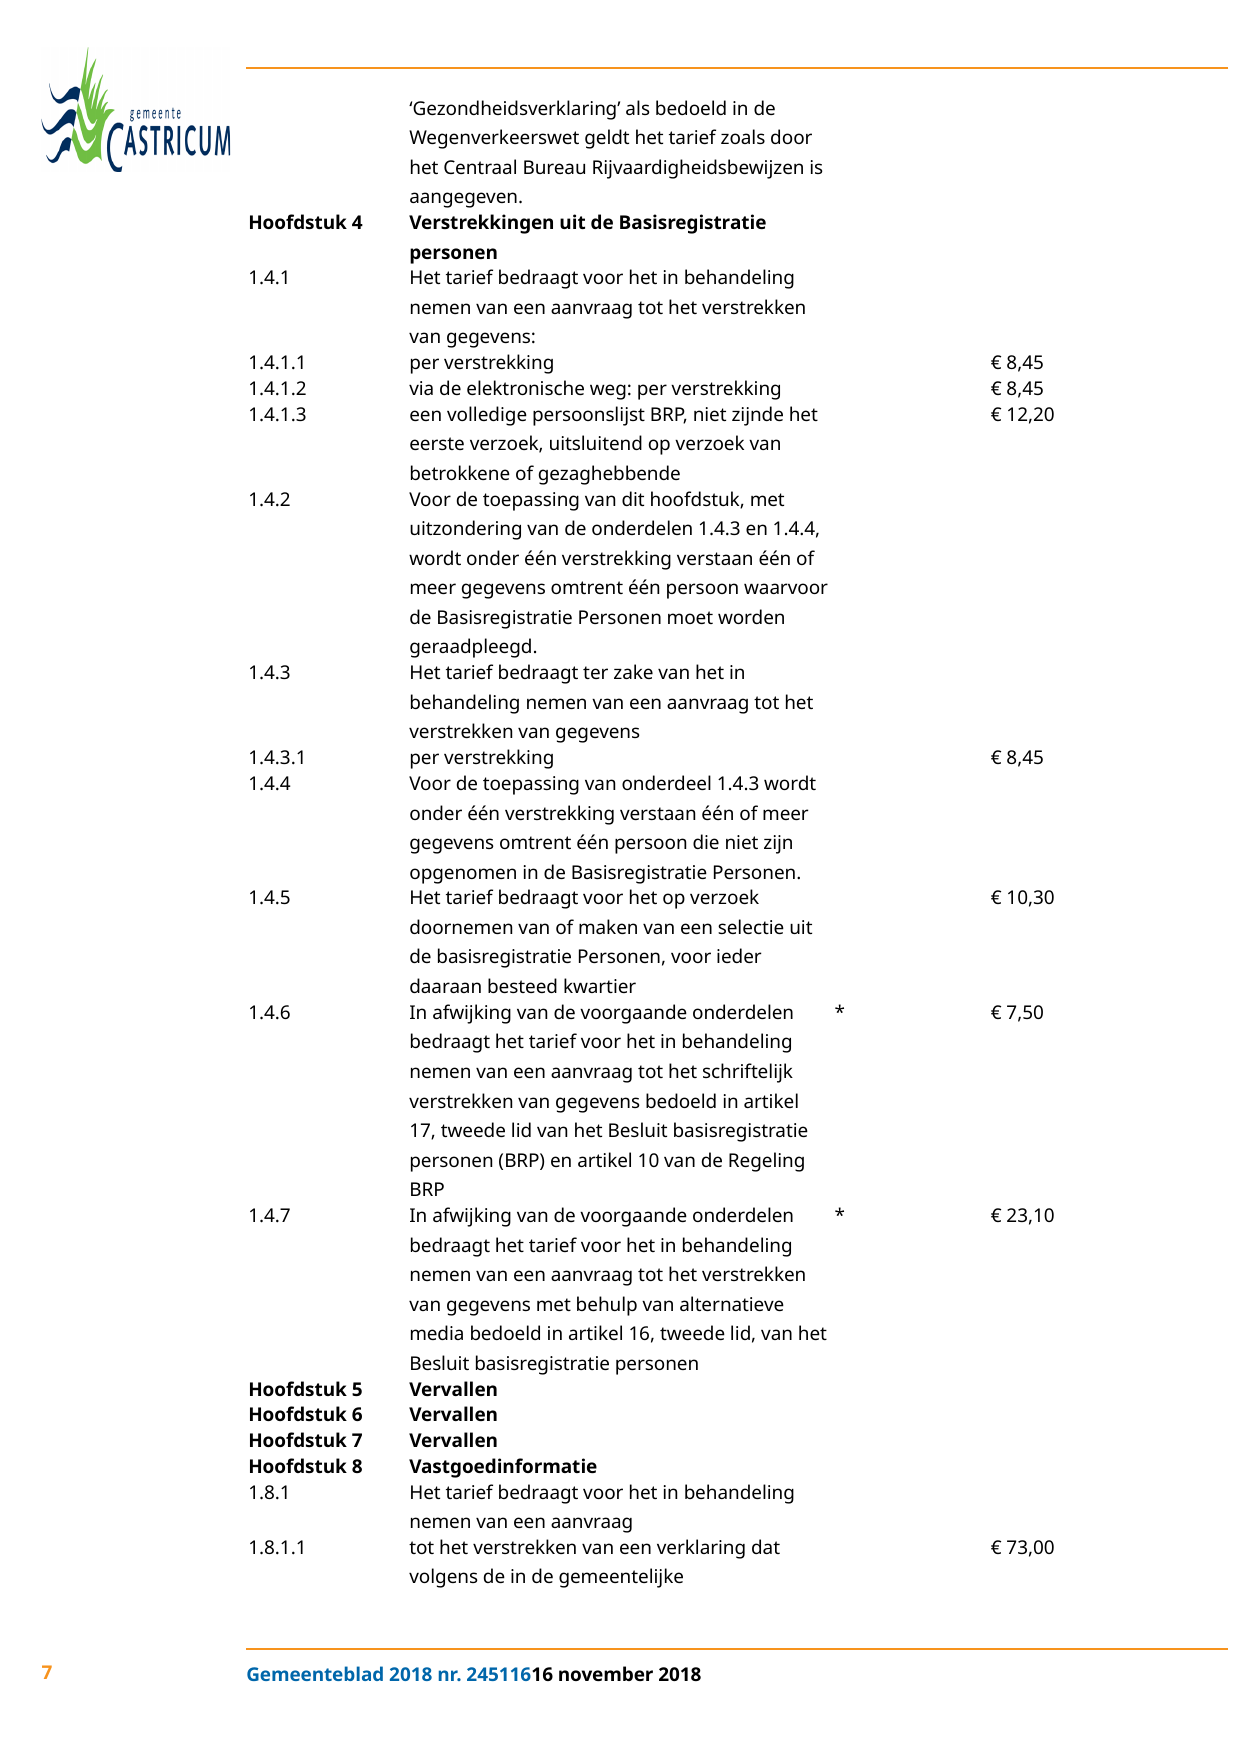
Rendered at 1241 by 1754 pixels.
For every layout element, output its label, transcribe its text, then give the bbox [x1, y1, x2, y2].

table_cell [829, 1376, 991, 1402]
table_cell Hoofdstuk 5 [248, 1376, 409, 1402]
table_cell € 8,45 [991, 744, 1152, 770]
table_cell 1.4.7 [248, 1202, 409, 1376]
table_cell [829, 744, 991, 770]
table_cell € 8,45 [991, 375, 1152, 401]
table_cell [991, 1428, 1152, 1453]
table_cell 1.4.1.3 [248, 401, 409, 486]
table_cell € 73,00 [991, 1534, 1152, 1589]
table_cell 1.4.4 [248, 770, 409, 884]
table_cell 1.4.3.1 [248, 744, 409, 770]
table_cell [829, 350, 991, 375]
table_cell 1.8.1 [248, 1479, 409, 1534]
table_cell * [829, 1202, 991, 1376]
table_cell [991, 1479, 1152, 1534]
table_cell Hoofdstuk 4 [248, 209, 409, 264]
table_cell € 7,50 [991, 999, 1152, 1202]
table_cell Het tarief bedraagt voor het in behandeling nemen van een aanvraag tot het verstrekken van gegevens: [409, 265, 829, 349]
table_cell [829, 770, 991, 884]
table_cell [829, 265, 991, 349]
table_cell € 8,45 [991, 350, 1152, 375]
table_cell In afwijking van de voorgaande onderdelen bedraagt het tarief voor het in behandeling nemen van een aanvraag tot het verstrekken van gegevens met behulp van alternatieve media bedoeld in artikel 16, tweede lid, van het Besluit basisregistratie personen [409, 1202, 829, 1376]
table_cell een volledige persoonslijst BRP, niet zijnde het eerste verzoek, uitsluitend op verzoek van betrokkene of gezaghebbende [409, 401, 829, 486]
table_cell [991, 95, 1152, 209]
table_cell Verstrekkingen uit de Basisregistratie personen [409, 209, 829, 264]
table_cell € 12,20 [991, 401, 1152, 486]
picture [41, 47, 231, 172]
table_cell 1.4.1.2 [248, 375, 409, 401]
table_cell In afwijking van de voorgaande onderdelen bedraagt het tarief voor het in behandeling nemen van een aanvraag tot het schriftelijk verstrekken van gegevens bedoeld in artikel 17, tweede lid van het Besluit basisregistratie personen (BRP) en artikel 10 van de Regeling BRP [409, 999, 829, 1202]
table_cell Het tarief bedraagt ter zake van het in behandeling nemen van een aanvraag tot het verstrekken van gegevens [409, 660, 829, 744]
table_cell [829, 95, 991, 209]
table_cell [248, 95, 409, 209]
table_cell Hoofdstuk 8 [248, 1453, 409, 1479]
table_cell [991, 1453, 1152, 1479]
table_cell [829, 401, 991, 486]
table_cell [991, 486, 1152, 659]
table_cell [829, 1402, 991, 1427]
table_cell € 10,30 [991, 885, 1152, 999]
table_cell [991, 1376, 1152, 1402]
table_cell 1.4.1 [248, 265, 409, 349]
table_cell 1.4.3 [248, 660, 409, 744]
table_cell Vervallen [409, 1376, 829, 1402]
table_cell [829, 375, 991, 401]
table_cell Hoofdstuk 6 [248, 1402, 409, 1427]
table_cell Vastgoedinformatie [409, 1453, 829, 1479]
table_cell [991, 660, 1152, 744]
table_cell [829, 1453, 991, 1479]
table_cell [829, 1534, 991, 1589]
table_cell Vervallen [409, 1402, 829, 1427]
table_cell [829, 1479, 991, 1534]
table_cell [991, 770, 1152, 884]
table_cell 1.4.5 [248, 885, 409, 999]
table_cell 1.4.1.1 [248, 350, 409, 375]
table_cell 1.4.2 [248, 486, 409, 659]
table_cell ‘Gezondheidsverklaring’ als bedoeld in de Wegenverkeerswet geldt het tarief zoals door het Centraal Bureau Rijvaardigheidsbewijzen is aangegeven. [409, 95, 829, 209]
table_cell via de elektronische weg: per verstrekking [409, 375, 829, 401]
table_cell [991, 265, 1152, 349]
table_cell Voor de toepassing van dit hoofdstuk, met uitzondering van de onderdelen 1.4.3 en 1.4.4, wordt onder één verstrekking verstaan één of meer gegevens omtrent één persoon waarvoor de Basisregistratie Personen moet worden geraadpleegd. [409, 486, 829, 659]
table_cell per verstrekking [409, 350, 829, 375]
table_cell [991, 209, 1152, 264]
table_cell Hoofdstuk 7 [248, 1428, 409, 1453]
table_cell Vervallen [409, 1428, 829, 1453]
table_cell [829, 486, 991, 659]
table_cell * [829, 999, 991, 1202]
table_cell Het tarief bedraagt voor het in behandeling nemen van een aanvraag [409, 1479, 829, 1534]
table_cell [829, 1428, 991, 1453]
table_cell € 23,10 [991, 1202, 1152, 1376]
table_cell tot het verstrekken van een verklaring dat volgens de in de gemeentelijke [409, 1534, 829, 1589]
table_cell [829, 209, 991, 264]
table_cell 1.4.6 [248, 999, 409, 1202]
table_cell [991, 1402, 1152, 1427]
table_cell Het tarief bedraagt voor het op verzoek doornemen van of maken van een selectie uit de basisregistratie Personen, voor ieder daaraan besteed kwartier [409, 885, 829, 999]
table_cell Voor de toepassing van onderdeel 1.4.3 wordt onder één verstrekking verstaan één of meer gegevens omtrent één persoon die niet zijn opgenomen in de Basisregistratie Personen. [409, 770, 829, 884]
table_cell 1.8.1.1 [248, 1534, 409, 1589]
table_cell per verstrekking [409, 744, 829, 770]
table_cell [829, 885, 991, 999]
table_cell [829, 660, 991, 744]
